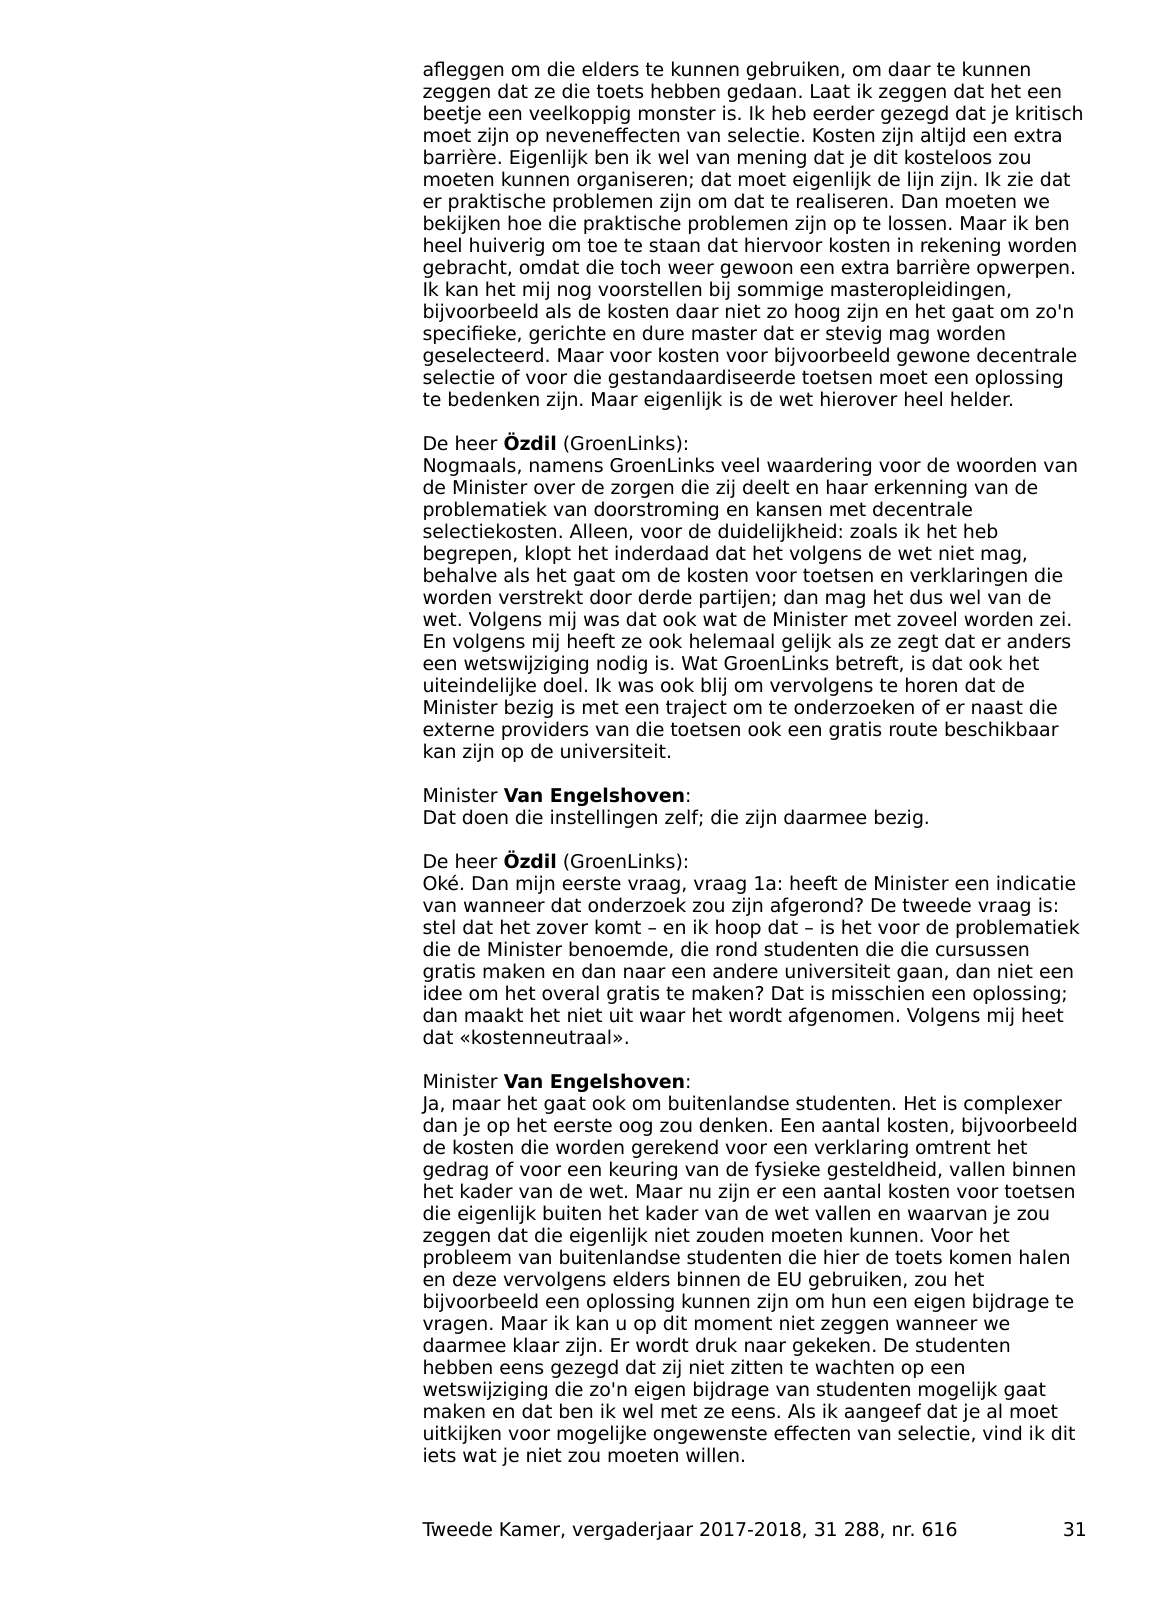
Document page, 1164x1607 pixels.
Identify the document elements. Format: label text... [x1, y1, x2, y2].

text Oké. Dan mijn eerste vraag, vraag 1a: heeft de Minister een indicatie van wanneer dat onderzoek zou zijn afgerond? De tweede vraag is: stel dat het zover komt – en ik hoop dat – is het voor de problematiek die de Minister benoemde, die rond studenten die die cursussen gratis maken en dan naar een andere universiteit gaan, dan niet een idee om het overal gratis te maken? Dat is misschien een oplossing; dan maakt het niet uit waar het wordt afgenomen. Volgens mij heet dat «kostenneutraal». [422, 873, 1087, 1049]
text Dat doen die instellingen zelf; die zijn daarmee bezig. [422, 807, 1087, 829]
text Minister Van Engelshoven: [422, 785, 1087, 807]
text De heer Özdil (GroenLinks): [422, 851, 1087, 873]
text De heer Özdil (GroenLinks): [422, 433, 1087, 455]
text Minister Van Engelshoven: [422, 1071, 1087, 1093]
text Ja, maar het gaat ook om buitenlandse studenten. Het is complexer dan je op het eerste oog zou denken. Een aantal kosten, bijvoorbeeld de kosten die worden gerekend voor een verklaring omtrent het gedrag of voor een keuring van de fysieke gesteldheid, vallen binnen het kader van de wet. Maar nu zijn er een aantal kosten voor toetsen die eigenlijk buiten het kader van de wet vallen en waarvan je zou zeggen dat die eigenlijk niet zouden moeten kunnen. Voor het probleem van buitenlandse studenten die hier de toets komen halen en deze vervolgens elders binnen de EU gebruiken, zou het bijvoorbeeld een oplossing kunnen zijn om hun een eigen bijdrage te vragen. Maar ik kan u op dit moment niet zeggen wanneer we daarmee klaar zijn. Er wordt druk naar gekeken. De studenten hebben eens gezegd dat zij niet zitten te wachten op een wetswijziging die zo'n eigen bijdrage van studenten mogelijk gaat maken en dat ben ik wel met ze eens. Als ik aangeef dat je al moet uitkijken voor mogelijke ongewenste effecten van selectie, vind ik dit iets wat je niet zou moeten willen. [422, 1093, 1087, 1467]
text Nogmaals, namens GroenLinks veel waardering voor de woorden van de Minister over de zorgen die zij deelt en haar erkenning van de problematiek van doorstroming en kansen met decentrale selectiekosten. Alleen, voor de duidelijkheid: zoals ik het heb begrepen, klopt het inderdaad dat het volgens de wet niet mag, behalve als het gaat om de kosten voor toetsen en verklaringen die worden verstrekt door derde partijen; dan mag het dus wel van de wet. Volgens mij was dat ook wat de Minister met zoveel worden zei. En volgens mij heeft ze ook helemaal gelijk als ze zegt dat er anders een wetswijziging nodig is. Wat GroenLinks betreft, is dat ook het uiteindelijke doel. Ik was ook blij om vervolgens te horen dat de Minister bezig is met een traject om te onderzoeken of er naast die externe providers van die toetsen ook een gratis route beschikbaar kan zijn op de universiteit. [422, 455, 1087, 763]
text afleggen om die elders te kunnen gebruiken, om daar te kunnen zeggen dat ze die toets hebben gedaan. Laat ik zeggen dat het een beetje een veelkoppig monster is. Ik heb eerder gezegd dat je kritisch moet zijn op neveneffecten van selectie. Kosten zijn altijd een extra barrière. Eigenlijk ben ik wel van mening dat je dit kosteloos zou moeten kunnen organiseren; dat moet eigenlijk de lijn zijn. Ik zie dat er praktische problemen zijn om dat te realiseren. Dan moeten we bekijken hoe die praktische problemen zijn op te lossen. Maar ik ben heel huiverig om toe te staan dat hiervoor kosten in rekening worden gebracht, omdat die toch weer gewoon een extra barrière opwerpen. Ik kan het mij nog voorstellen bij sommige masteropleidingen, bijvoorbeeld als de kosten daar niet zo hoog zijn en het gaat om zo'n specifieke, gerichte en dure master dat er stevig mag worden geselecteerd. Maar voor kosten voor bijvoorbeeld gewone decentrale selectie of voor die gestandaardiseerde toetsen moet een oplossing te bedenken zijn. Maar eigenlijk is de wet hierover heel helder. [422, 59, 1087, 411]
